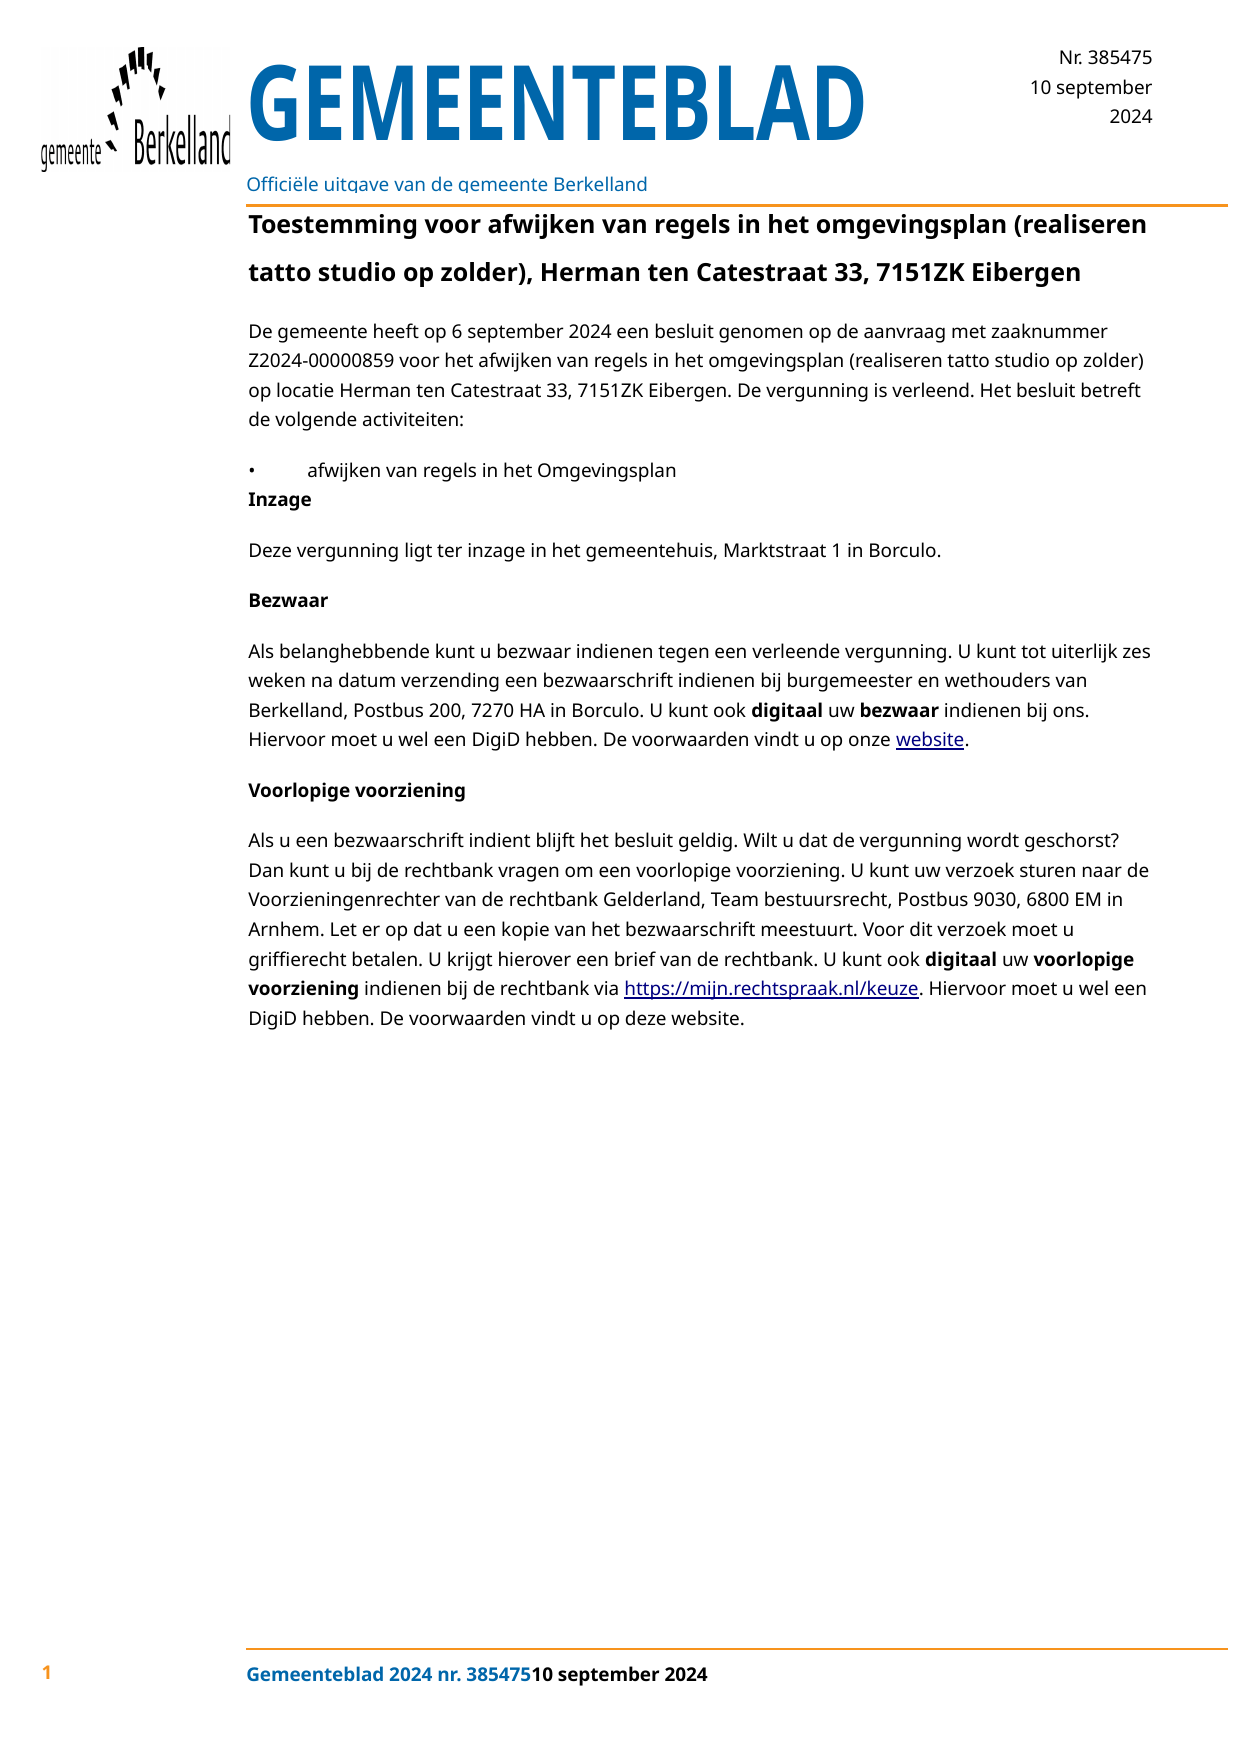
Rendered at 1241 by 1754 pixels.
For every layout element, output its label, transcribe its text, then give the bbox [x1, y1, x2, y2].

text Inzage [248, 487, 1152, 512]
text Toestemming voor afwijken van regels in het omgevingsplan (realiseren tatto studio op zolder), Herman ten Catestraat 33, 7151ZK Eibergen [248, 207, 1152, 288]
list afwijken van regels in het Omgevingsplan [248, 457, 1152, 483]
text De gemeente heeft op 6 september 2024 een besluit genomen op de aanvraag met zaaknummer Z2024-00000859 voor het afwijken van regels in het omgevingsplan (realiseren tatto studio op zolder) op locatie Herman ten Catestraat 33, 7151ZK Eibergen. De vergunning is verleend. Het besluit betreft de volgende activiteiten: [248, 318, 1152, 432]
text Bezwaar [248, 587, 1152, 613]
text Als u een bezwaarschrift indient blijft het besluit geldig. Wilt u dat de vergunning wordt geschorst? Dan kunt u bij de rechtbank vragen om een voorlopige voorziening. U kunt uw verzoek sturen naar de Voorzieningenrechter van de rechtbank Gelderland, Team bestuursrecht, Postbus 9030, 6800 EM in Arnhem. Let er op dat u een kopie van het bezwaarschrift meestuurt. Voor dit verzoek moet u griffierecht betalen. U krijgt hierover een brief van de rechtbank. U kunt ook digitaal uw voorlopige voorziening indienen bij de rechtbank via https://mijn.rechtspraak.nl/keuze. Hiervoor moet u wel een DigiD hebben. De voorwaarden vindt u op deze website. [248, 827, 1152, 1031]
text Deze vergunning ligt ter inzage in het gemeentehuis, Marktstraat 1 in Borculo. [248, 537, 1152, 563]
text Voorlopige voorziening [248, 777, 1152, 803]
picture [41, 47, 231, 172]
text Als belanghebbende kunt u bezwaar indienen tegen een verleende vergunning. U kunt tot uiterlijk zes weken na datum verzending een bezwaarschrift indienen bij burgemeester en wethouders van Berkelland, Postbus 200, 7270 HA in Borculo. U kunt ook digitaal uw bezwaar indienen bij ons. Hiervoor moet u wel een DigiD hebben. De voorwaarden vindt u op onze website. [248, 638, 1152, 752]
